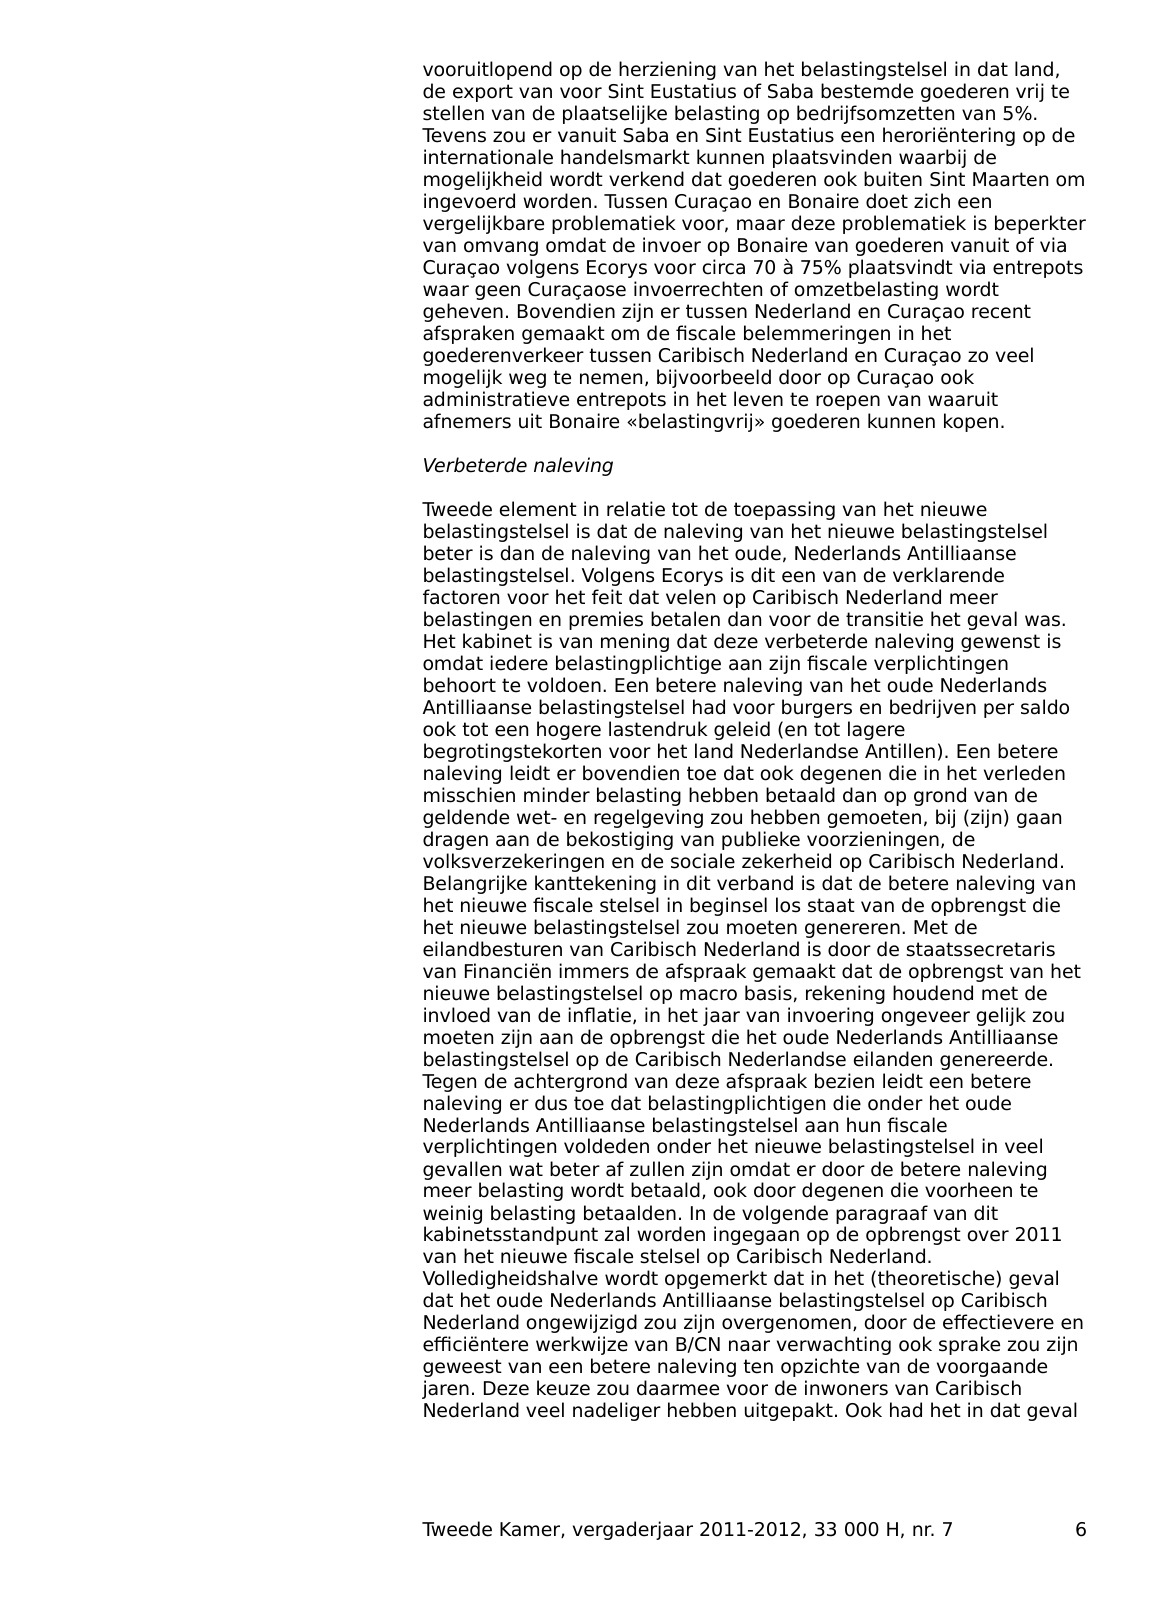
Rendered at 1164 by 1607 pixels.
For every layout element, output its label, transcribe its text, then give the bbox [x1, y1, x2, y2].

subtitle Verbeterde naleving [422, 455, 1087, 477]
text vooruitlopend op de herziening van het belastingstelsel in dat land, de export van voor Sint Eustatius of Saba bestemde goederen vrij te stellen van de plaatselijke belasting op bedrijfsomzetten van 5%. Tevens zou er vanuit Saba en Sint Eustatius een heroriëntering op de internationale handelsmarkt kunnen plaatsvinden waarbij de mogelijkheid wordt verkend dat goederen ook buiten Sint Maarten om ingevoerd worden. Tussen Curaçao en Bonaire doet zich een vergelijkbare problematiek voor, maar deze problematiek is beperkter van omvang omdat de invoer op Bonaire van goederen vanuit of via Curaçao volgens Ecorys voor circa 70 à 75% plaatsvindt via entrepots waar geen Curaçaose invoerrechten of omzetbelasting wordt geheven. Bovendien zijn er tussen Nederland en Curaçao recent afspraken gemaakt om de fiscale belemmeringen in het goederenverkeer tussen Caribisch Nederland en Curaçao zo veel mogelijk weg te nemen, bijvoorbeeld door op Curaçao ook administratieve entrepots in het leven te roepen van waaruit afnemers uit Bonaire «belastingvrij» goederen kunnen kopen. [422, 59, 1087, 433]
text Tweede element in relatie tot de toepassing van het nieuwe belastingstelsel is dat de naleving van het nieuwe belastingstelsel beter is dan de naleving van het oude, Nederlands Antilliaanse belastingstelsel. Volgens Ecorys is dit een van de verklarende factoren voor het feit dat velen op Caribisch Nederland meer belastingen en premies betalen dan voor de transitie het geval was. Het kabinet is van mening dat deze verbeterde naleving gewenst is omdat iedere belastingplichtige aan zijn fiscale verplichtingen behoort te voldoen. Een betere naleving van het oude Nederlands Antilliaanse belastingstelsel had voor burgers en bedrijven per saldo ook tot een hogere lastendruk geleid (en tot lagere begrotingstekorten voor het land Nederlandse Antillen). Een betere naleving leidt er bovendien toe dat ook degenen die in het verleden misschien minder belasting hebben betaald dan op grond van de geldende wet- en regelgeving zou hebben gemoeten, bij (zijn) gaan dragen aan de bekostiging van publieke voorzieningen, de volksverzekeringen en de sociale zekerheid op Caribisch Nederland. Belangrijke kanttekening in dit verband is dat de betere naleving van het nieuwe fiscale stelsel in beginsel los staat van de opbrengst die het nieuwe belastingstelsel zou moeten genereren. Met de eilandbesturen van Caribisch Nederland is door de staatssecretaris van Financiën immers de afspraak gemaakt dat de opbrengst van het nieuwe belastingstelsel op macro basis, rekening houdend met de invloed van de inflatie, in het jaar van invoering ongeveer gelijk zou moeten zijn aan de opbrengst die het oude Nederlands Antilliaanse belastingstelsel op de Caribisch Nederlandse eilanden genereerde. Tegen de achtergrond van deze afspraak bezien leidt een betere naleving er dus toe dat belastingplichtigen die onder het oude Nederlands Antilliaanse belastingstelsel aan hun fiscale verplichtingen voldeden onder het nieuwe belastingstelsel in veel gevallen wat beter af zullen zijn omdat er door de betere naleving meer belasting wordt betaald, ook door degenen die voorheen te weinig belasting betaalden. In de volgende paragraaf van dit kabinetsstandpunt zal worden ingegaan op de opbrengst over 2011 van het nieuwe fiscale stelsel op Caribisch Nederland. Volledigheidshalve wordt opgemerkt dat in het (theoretische) geval dat het oude Nederlands Antilliaanse belastingstelsel op Caribisch Nederland ongewijzigd zou zijn overgenomen, door de effectievere en efficiëntere werkwijze van B/CN naar verwachting ook sprake zou zijn geweest van een betere naleving ten opzichte van de voorgaande jaren. Deze keuze zou daarmee voor de inwoners van Caribisch Nederland veel nadeliger hebben uitgepakt. Ook had het in dat geval [422, 499, 1087, 1422]
